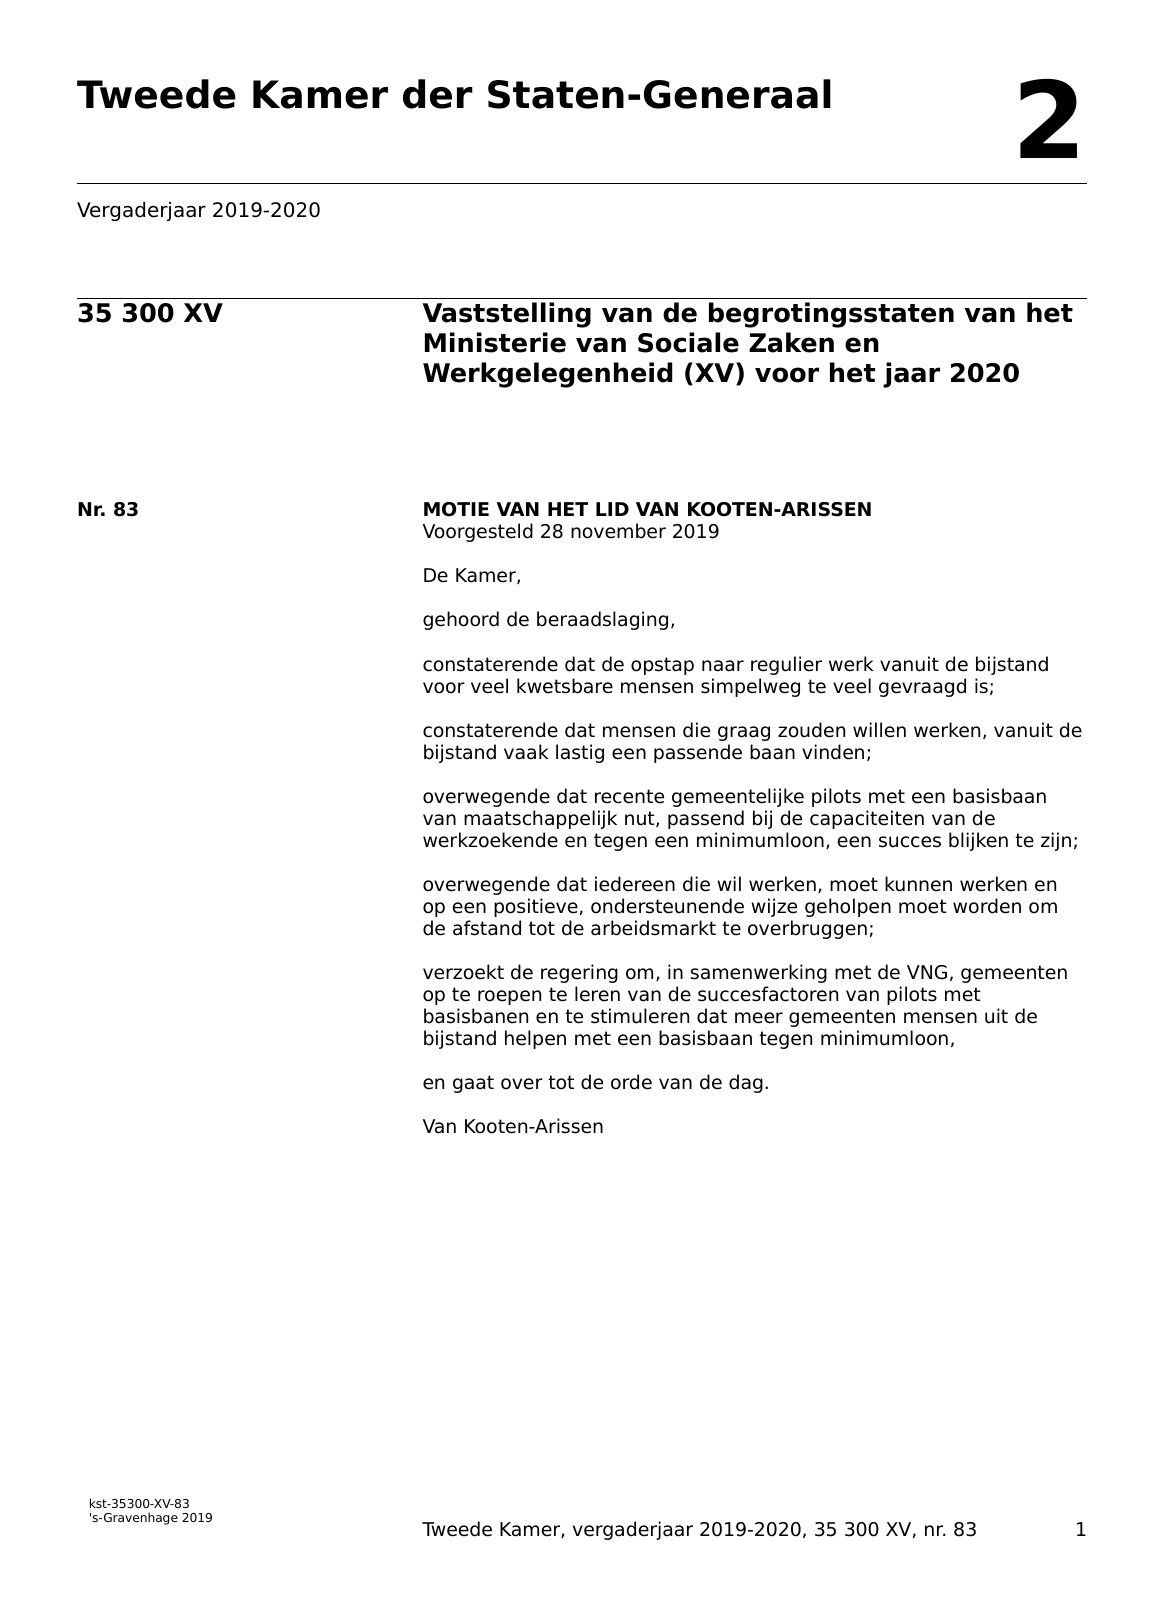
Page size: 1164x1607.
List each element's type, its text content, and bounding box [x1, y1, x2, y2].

subtitle 35 300 XV Vaststelling van de begrotingsstaten van het Ministerie van Sociale Zaken en Werkgelegenheid (XV) voor het jaar 2020 [77, 299, 1087, 388]
text overwegende dat recente gemeentelijke pilots met een basisbaan van maatschappelijk nut, passend bij de capaciteiten van de werkzoekende en tegen een minimumloon, een succes blijken te zijn; [422, 786, 1087, 852]
text kst-35300-XV-83 [88, 1497, 323, 1511]
text gehoord de beraadslaging, [422, 609, 1087, 631]
text De Kamer, [422, 565, 1087, 587]
text overwegende dat iedereen die wil werken, moet kunnen werken en op een positieve, ondersteunende wijze geholpen moet worden om de afstand tot de arbeidsmarkt te overbruggen; [422, 874, 1087, 940]
text verzoekt de regering om, in samenwerking met de VNG, gemeenten op te roepen te leren van de succesfactoren van pilots met basisbanen en te stimuleren dat meer gemeenten mensen uit de bijstand helpen met een basisbaan tegen minimumloon, [422, 962, 1087, 1050]
text Van Kooten-Arissen [422, 1116, 1087, 1138]
text constaterende dat mensen die graag zouden willen werken, vanuit de bijstand vaak lastig een passende baan vinden; [422, 720, 1087, 764]
text 's-Gravenhage 2019 [88, 1511, 323, 1525]
table_header 2 [886, 59, 1087, 183]
text Voorgesteld 28 november 2019 [422, 521, 1087, 543]
text constaterende dat de opstap naar regulier werk vanuit de bijstand voor veel kwetsbare mensen simpelweg te veel gevraagd is; [422, 653, 1087, 697]
table_cell Vergaderjaar 2019-2020 [77, 184, 1087, 298]
table_header Tweede Kamer der Staten-Generaal [77, 59, 886, 183]
subtitle Nr. 83 MOTIE VAN HET LID VAN KOOTEN-ARISSEN [77, 499, 1087, 521]
text en gaat over tot de orde van de dag. [422, 1072, 1087, 1094]
